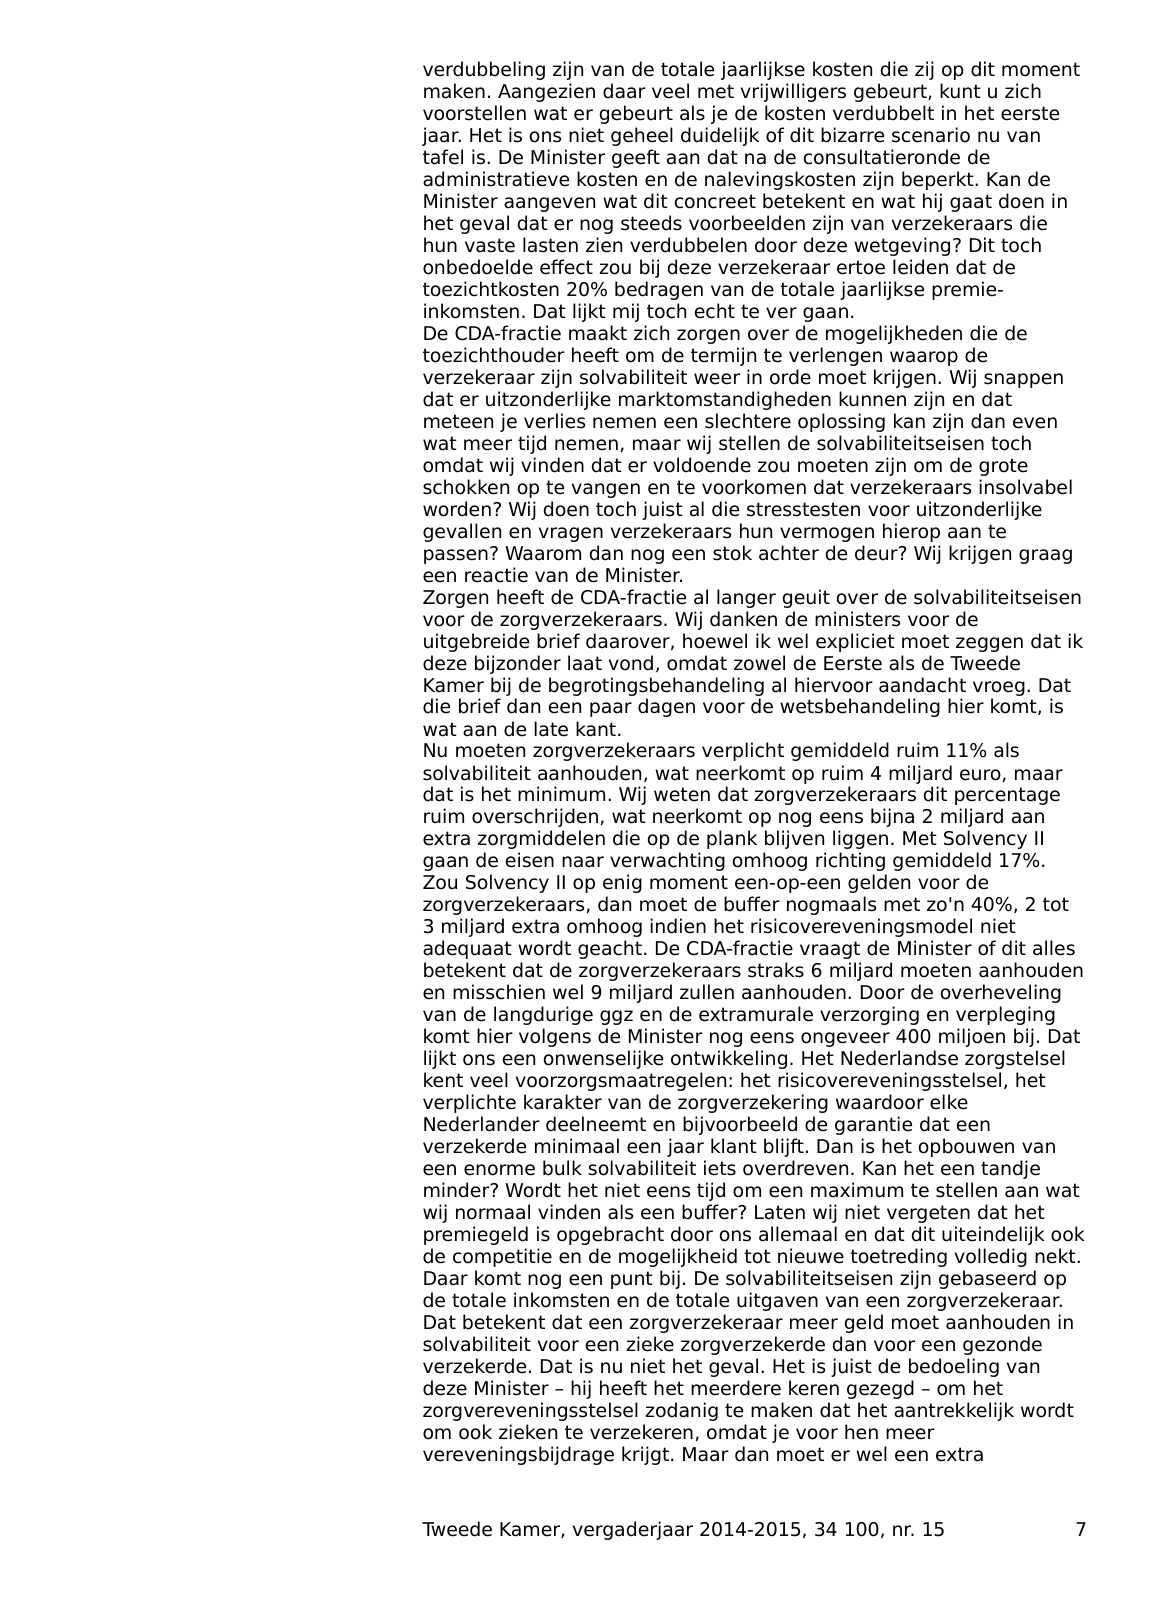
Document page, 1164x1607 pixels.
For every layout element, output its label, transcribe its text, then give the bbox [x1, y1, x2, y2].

text Daar komt nog een punt bij. De solvabiliteitseisen zijn gebaseerd op de totale inkomsten en de totale uitgaven van een zorgverzekeraar. Dat betekent dat een zorgverzekeraar meer geld moet aanhouden in solvabiliteit voor een zieke zorgverzekerde dan voor een gezonde verzekerde. Dat is nu niet het geval. Het is juist de bedoeling van deze Minister – hij heeft het meerdere keren gezegd – om het zorgvereveningsstelsel zodanig te maken dat het aantrekkelijk wordt om ook zieken te verzekeren, omdat je voor hen meer vereveningsbijdrage krijgt. Maar dan moet er wel een extra [422, 1268, 1087, 1466]
text Zorgen heeft de CDA-fractie al langer geuit over de solvabiliteitseisen voor de zorgverzekeraars. Wij danken de ministers voor de uitgebreide brief daarover, hoewel ik wel expliciet moet zeggen dat ik deze bijzonder laat vond, omdat zowel de Eerste als de Tweede Kamer bij de begrotingsbehandeling al hiervoor aandacht vroeg. Dat die brief dan een paar dagen voor de wetsbehandeling hier komt, is wat aan de late kant. [422, 587, 1087, 740]
text Nu moeten zorgverzekeraars verplicht gemiddeld ruim 11% als solvabiliteit aanhouden, wat neerkomt op ruim 4 miljard euro, maar dat is het minimum. Wij weten dat zorgverzekeraars dit percentage ruim overschrijden, wat neerkomt op nog eens bijna 2 miljard aan extra zorgmiddelen die op de plank blijven liggen. Met Solvency II gaan de eisen naar verwachting omhoog richting gemiddeld 17%. Zou Solvency II op enig moment een-op-een gelden voor de zorgverzekeraars, dan moet de buffer nogmaals met zo'n 40%, 2 tot 3 miljard extra omhoog indien het risicovereveningsmodel niet adequaat wordt geacht. De CDA-fractie vraagt de Minister of dit alles betekent dat de zorgverzekeraars straks 6 miljard moeten aanhouden en misschien wel 9 miljard zullen aanhouden. Door de overheveling van de langdurige ggz en de extramurale verzorging en verpleging komt hier volgens de Minister nog eens ongeveer 400 miljoen bij. Dat lijkt ons een onwenselijke ontwikkeling. Het Nederlandse zorgstelsel kent veel voorzorgsmaatregelen: het risicovereveningsstelsel, het verplichte karakter van de zorgverzekering waardoor elke Nederlander deelneemt en bijvoorbeeld de garantie dat een verzekerde minimaal een jaar klant blijft. Dan is het opbouwen van een enorme bulk solvabiliteit iets overdreven. Kan het een tandje minder? Wordt het niet eens tijd om een maximum te stellen aan wat wij normaal vinden als een buffer? Laten wij niet vergeten dat het premiegeld is opgebracht door ons allemaal en dat dit uiteindelijk ook de competitie en de mogelijkheid tot nieuwe toetreding volledig nekt. [422, 740, 1087, 1268]
text De CDA-fractie maakt zich zorgen over de mogelijkheden die de toezichthouder heeft om de termijn te verlengen waarop de verzekeraar zijn solvabiliteit weer in orde moet krijgen. Wij snappen dat er uitzonderlijke marktomstandigheden kunnen zijn en dat meteen je verlies nemen een slechtere oplossing kan zijn dan even wat meer tijd nemen, maar wij stellen de solvabiliteitseisen toch omdat wij vinden dat er voldoende zou moeten zijn om de grote schokken op te vangen en te voorkomen dat verzekeraars insolvabel worden? Wij doen toch juist al die stresstesten voor uitzonderlijke gevallen en vragen verzekeraars hun vermogen hierop aan te passen? Waarom dan nog een stok achter de deur? Wij krijgen graag een reactie van de Minister. [422, 323, 1087, 587]
text verdubbeling zijn van de totale jaarlijkse kosten die zij op dit moment maken. Aangezien daar veel met vrijwilligers gebeurt, kunt u zich voorstellen wat er gebeurt als je de kosten verdubbelt in het eerste jaar. Het is ons niet geheel duidelijk of dit bizarre scenario nu van tafel is. De Minister geeft aan dat na de consultatieronde de administratieve kosten en de nalevingskosten zijn beperkt. Kan de Minister aangeven wat dit concreet betekent en wat hij gaat doen in het geval dat er nog steeds voorbeelden zijn van verzekeraars die hun vaste lasten zien verdubbelen door deze wetgeving? Dit toch onbedoelde effect zou bij deze verzekeraar ertoe leiden dat de toezichtkosten 20% bedragen van de totale jaarlijkse premie-inkomsten. Dat lijkt mij toch echt te ver gaan. [422, 59, 1087, 323]
